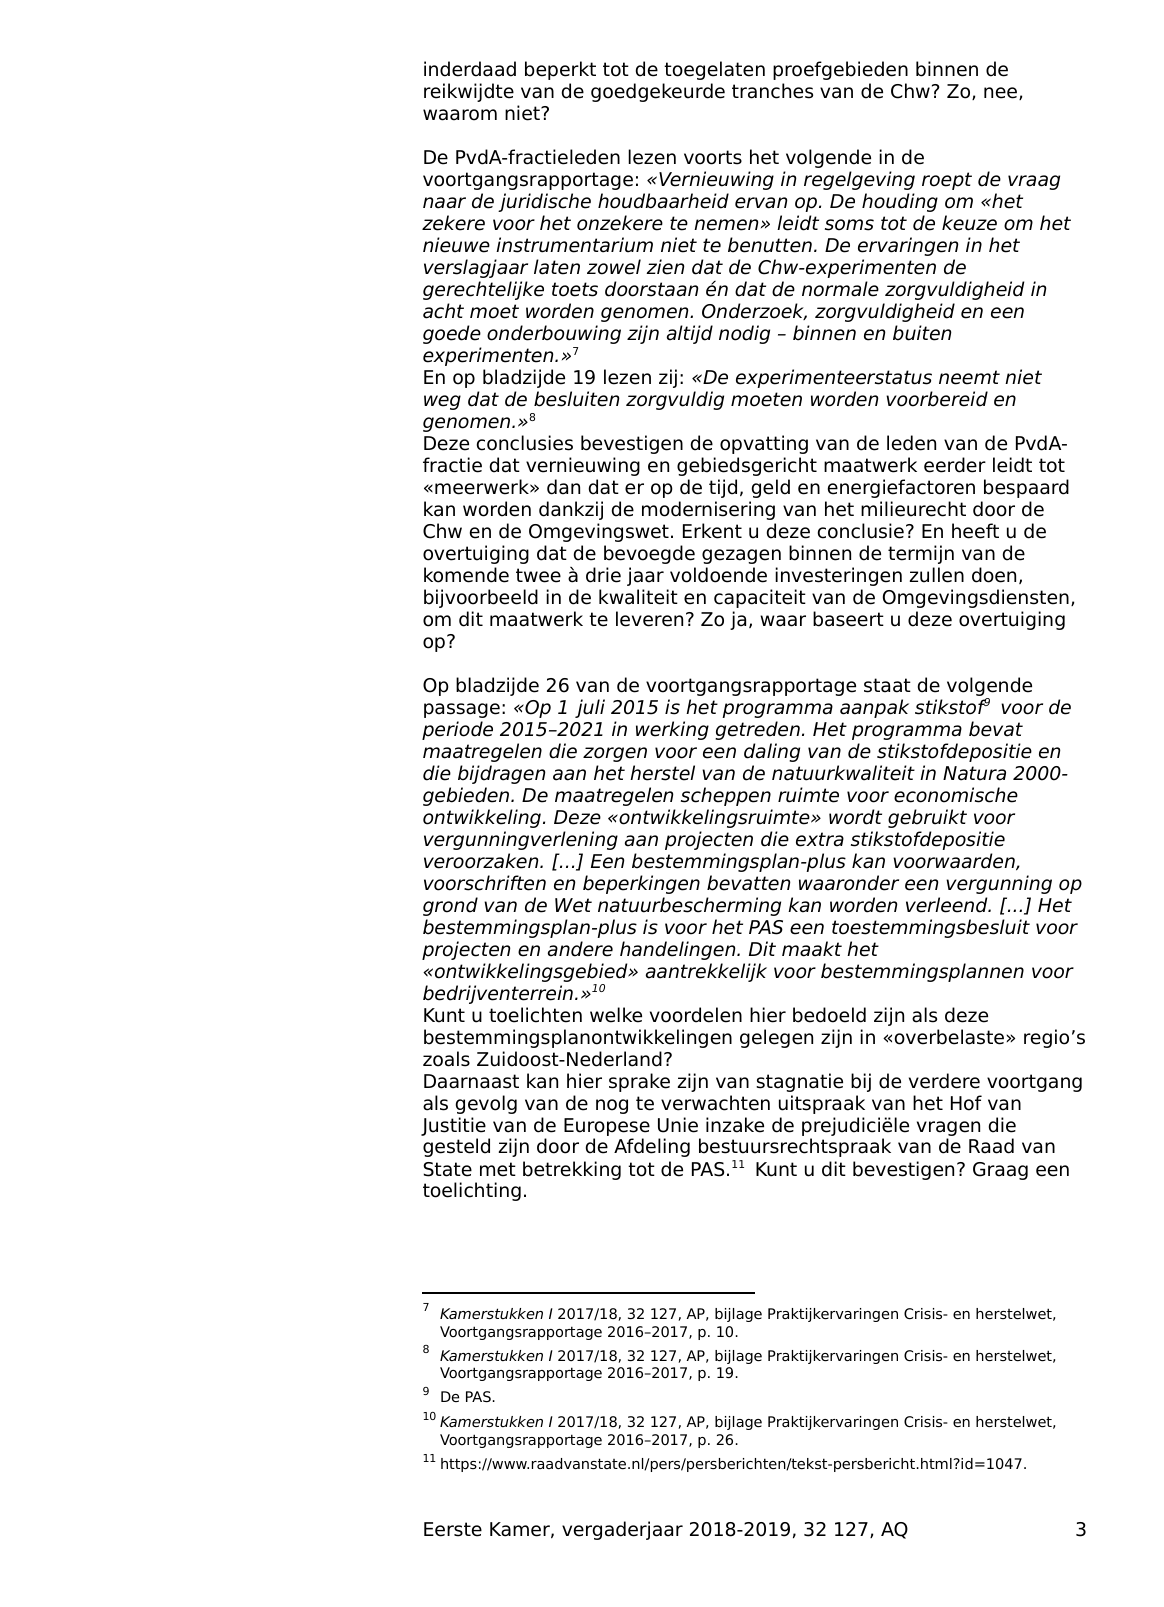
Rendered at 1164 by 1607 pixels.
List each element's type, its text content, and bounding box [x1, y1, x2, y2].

text Op bladzijde 26 van de voortgangsrapportage staat de volgende passage: «Op 1 juli 2015 is het programma aanpak stikstof voor de periode 2015–2021 in werking getreden. Het programma bevat maatregelen die zorgen voor een daling van de stikstofdepositie en die bijdragen aan het herstel van de natuurkwaliteit in Natura 2000-gebieden. De maatregelen scheppen ruimte voor economische ontwikkeling. Deze «ontwikkelingsruimte» wordt gebruikt voor vergunningverlening aan projecten die extra stikstofdepositie veroorzaken. [...] Een bestemmingsplan-plus kan voorwaarden, voorschriften en beperkingen bevatten waaronder een vergunning op grond van de Wet natuurbescherming kan worden verleend. [...] Het bestemmingsplan-plus is voor het PAS een toestemmingsbesluit voor projecten en andere handelingen. Dit maakt het «ontwikkelingsgebied» aantrekkelijk voor bestemmingsplannen voor bedrijventerrein.» [422, 675, 1087, 1004]
text https://www.raadvanstate.nl/pers/persberichten/tekst-persbericht.html?id=1047. [422, 1452, 1087, 1474]
text Kunt u toelichten welke voordelen hier bedoeld zijn als deze bestemmingsplanontwikkelingen gelegen zijn in «overbelaste» regio’s zoals Zuidoost-Nederland? [422, 1004, 1087, 1071]
text De PAS. [422, 1385, 1087, 1407]
text En op bladzijde 19 lezen zij: «De experimenteerstatus neemt niet weg dat de besluiten zorgvuldig moeten worden voorbereid en genomen.» [422, 367, 1087, 433]
text Daarnaast kan hier sprake zijn van stagnatie bij de verdere voortgang als gevolg van de nog te verwachten uitspraak van het Hof van Justitie van de Europese Unie inzake de prejudiciële vragen die gesteld zijn door de Afdeling bestuursrechtspraak van de Raad van State met betrekking tot de PAS. Kunt u dit bevestigen? Graag een toelichting. [422, 1071, 1087, 1202]
text De PvdA-fractieleden lezen voorts het volgende in de voortgangsrapportage: «Vernieuwing in regelgeving roept de vraag naar de juridische houdbaarheid ervan op. De houding om «het zekere voor het onzekere te nemen» leidt soms tot de keuze om het nieuwe instrumentarium niet te benutten. De ervaringen in het verslagjaar laten zowel zien dat de Chw-experimenten de gerechtelijke toets doorstaan én dat de normale zorgvuldigheid in acht moet worden genomen. Onderzoek, zorgvuldigheid en een goede onderbouwing zijn altijd nodig – binnen en buiten experimenten.» [422, 147, 1087, 367]
text Kamerstukken I 2017/18, 32 127, AP, bijlage Praktijkervaringen Crisis- en herstelwet, Voortgangsrapportage 2016–2017, p. 26. [422, 1410, 1087, 1449]
text inderdaad beperkt tot de toegelaten proefgebieden binnen de reikwijdte van de goedgekeurde tranches van de Chw? Zo, nee, waarom niet? [422, 59, 1087, 125]
text Kamerstukken I 2017/18, 32 127, AP, bijlage Praktijkervaringen Crisis- en herstelwet, Voortgangsrapportage 2016–2017, p. 19. [422, 1343, 1087, 1382]
text Deze conclusies bevestigen de opvatting van de leden van de PvdA-fractie dat vernieuwing en gebiedsgericht maatwerk eerder leidt tot «meerwerk» dan dat er op de tijd, geld en energiefactoren bespaard kan worden dankzij de modernisering van het milieurecht door de Chw en de Omgevingswet. Erkent u deze conclusie? En heeft u de overtuiging dat de bevoegde gezagen binnen de termijn van de komende twee à drie jaar voldoende investeringen zullen doen, bijvoorbeeld in de kwaliteit en capaciteit van de Omgevingsdiensten, om dit maatwerk te leveren? Zo ja, waar baseert u deze overtuiging op? [422, 433, 1087, 653]
text Kamerstukken I 2017/18, 32 127, AP, bijlage Praktijkervaringen Crisis- en herstelwet, Voortgangsrapportage 2016–2017, p. 10. [422, 1302, 1087, 1341]
